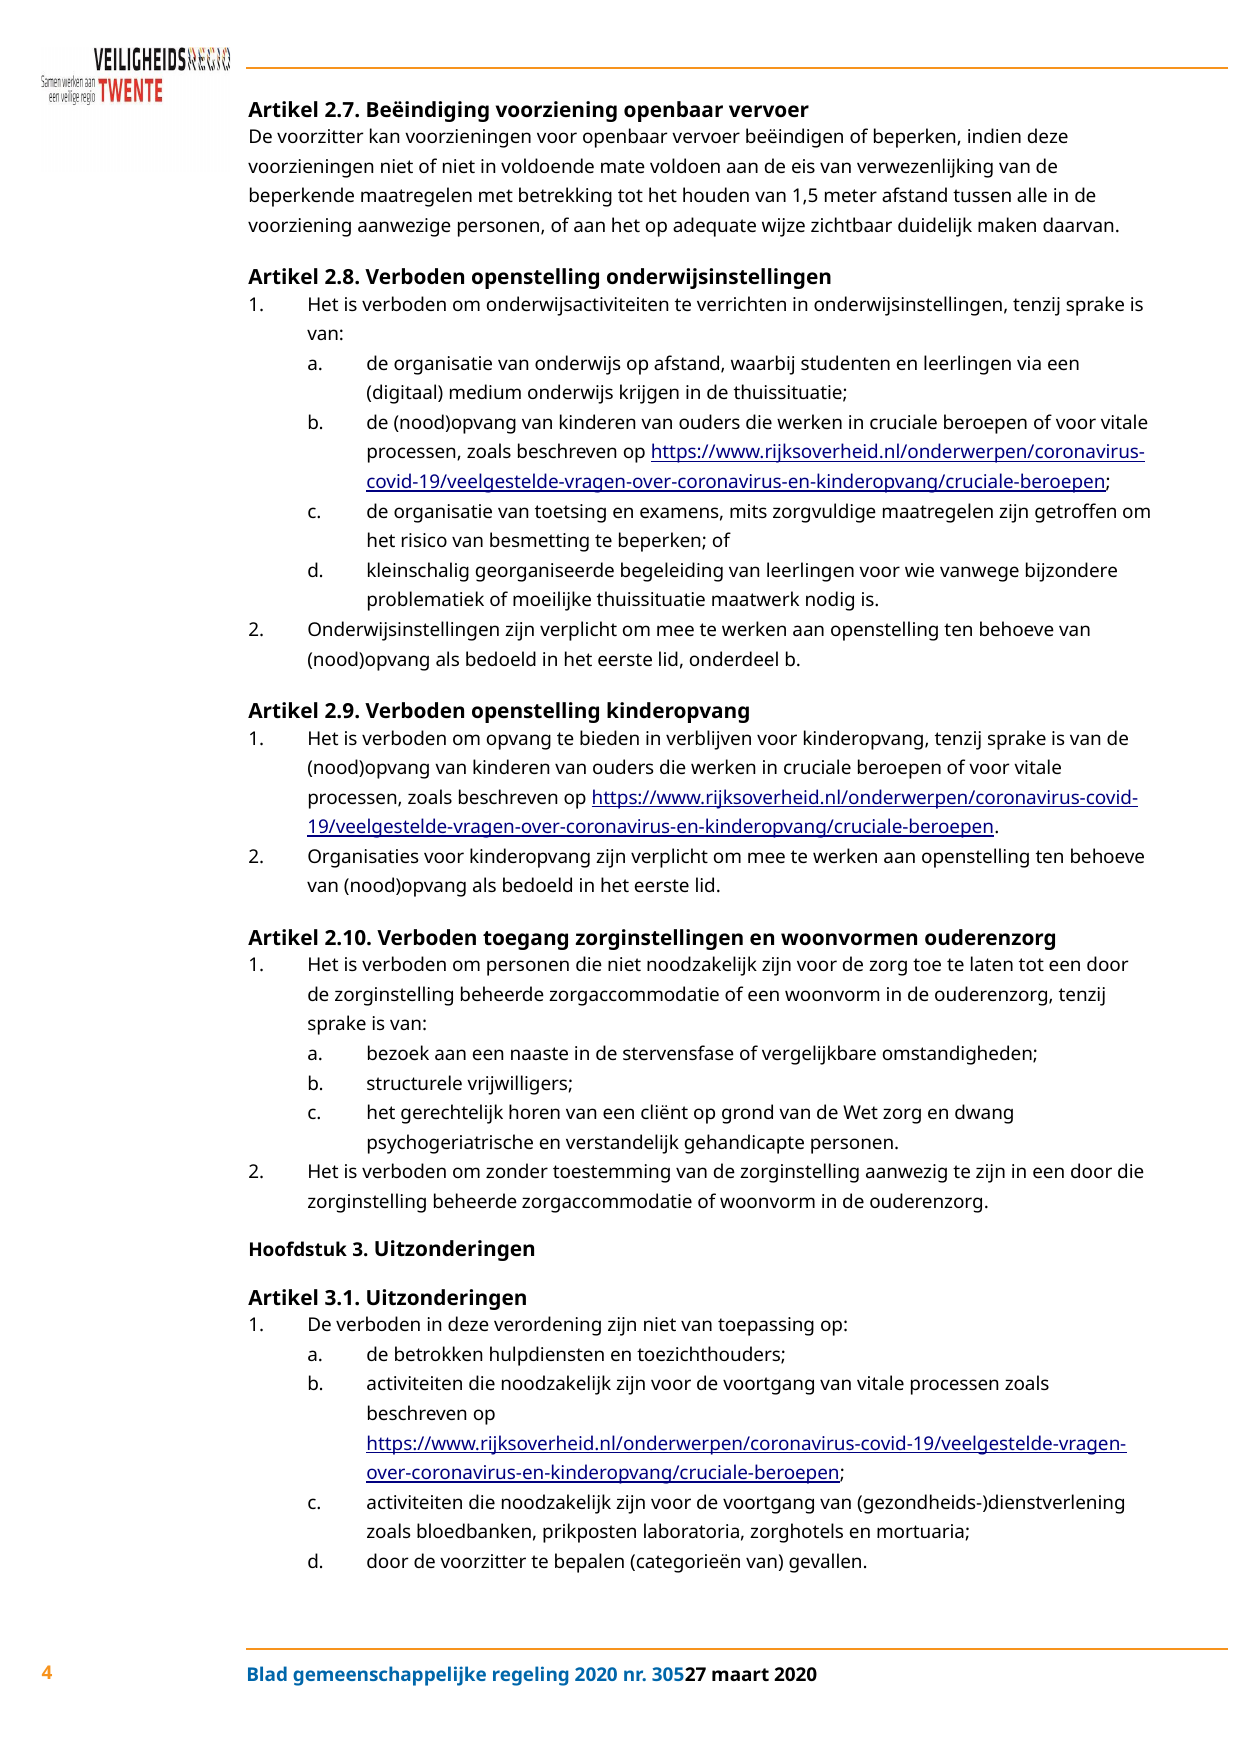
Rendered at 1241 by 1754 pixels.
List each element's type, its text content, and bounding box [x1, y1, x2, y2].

text Artikel 3.1. Uitzonderingen [248, 1283, 1152, 1311]
text De voorzitter kan voorzieningen voor openbaar vervoer beëindigen of beperken, indien deze voorzieningen niet of niet in voldoende mate voldoen aan de eis van verwezenlijking van de beperkende maatregelen met betrekking tot het houden van 1,5 meter afstand tussen alle in de voorziening aanwezige personen, of aan het op adequate wijze zichtbaar duidelijk maken daarvan. [248, 123, 1152, 238]
text Artikel 2.10. Verboden toegang zorginstellingen en woonvormen ouderenzorg [248, 923, 1152, 951]
text Artikel 2.9. Verboden openstelling kinderopvang [248, 696, 1152, 725]
list kleinschalig georganiseerde begeleiding van leerlingen voor wie vanwege bijzondere problematiek of moeilijke thuissituatie maatwerk nodig is. [307, 557, 1152, 612]
list Organisaties voor kinderopvang zijn verplicht om mee te werken aan openstelling ten behoeve van (nood)opvang als bedoeld in het eerste lid. [248, 843, 1152, 898]
text Artikel 2.8. Verboden openstelling onderwijsinstellingen [248, 262, 1152, 291]
list door de voorzitter te bepalen (categorieën van) gevallen. [307, 1548, 1152, 1574]
list de organisatie van onderwijs op afstand, waarbij studenten en leerlingen via een (digitaal) medium onderwijs krijgen in de thuissituatie; [307, 350, 1152, 405]
text Artikel 2.7. Beëindiging voorziening openbaar vervoer [248, 95, 1152, 123]
list de organisatie van toetsing en examens, mits zorgvuldige maatregelen zijn getroffen om het risico van besmetting te beperken; of [307, 498, 1152, 553]
list het gerechtelijk horen van een cliënt op grond van de Wet zorg en dwang psychogeriatrische en verstandelijk gehandicapte personen. [307, 1099, 1152, 1155]
list Het is verboden om opvang te bieden in verblijven voor kinderopvang, tenzij sprake is van de (nood)opvang van kinderen van ouders die werken in cruciale beroepen of voor vitale processen, zoals beschreven op https://www.rijksoverheid.nl/onderwerpen/coronavirus-covid-19/veelgestelde-vragen-over-coronavirus-en-kinderopvang/cruciale-beroepen. [248, 725, 1152, 839]
picture [41, 47, 231, 172]
text Hoofdstuk 3. Uitzonderingen [248, 1234, 1152, 1262]
list de betrokken hulpdiensten en toezichthouders; [307, 1341, 1152, 1367]
list Het is verboden om zonder toestemming van de zorginstelling aanwezig te zijn in een door die zorginstelling beheerde zorgaccommodatie of woonvorm in de ouderenzorg. [248, 1158, 1152, 1214]
list activiteiten die noodzakelijk zijn voor de voortgang van vitale processen zoals beschreven op https://www.rijksoverheid.nl/onderwerpen/coronavirus-covid-19/veelgestelde-vragen-over-coronavirus-en-kinderopvang/cruciale-beroepen; [307, 1371, 1152, 1485]
list structurele vrijwilligers; [307, 1070, 1152, 1096]
list bezoek aan een naaste in de stervensfase of vergelijkbare omstandigheden; [307, 1040, 1152, 1066]
list Het is verboden om personen die niet noodzakelijk zijn voor de zorg toe te laten tot een door de zorginstelling beheerde zorgaccommodatie of een woonvorm in de ouderenzorg, tenzij sprake is van: [248, 951, 1152, 1036]
list activiteiten die noodzakelijk zijn voor de voortgang van (gezondheids-)dienstverlening zoals bloedbanken, prikposten laboratoria, zorghotels en mortuaria; [307, 1489, 1152, 1544]
list de (nood)opvang van kinderen van ouders die werken in cruciale beroepen of voor vitale processen, zoals beschreven op https://www.rijksoverheid.nl/onderwerpen/coronavirus-covid-19/veelgestelde-vragen-over-coronavirus-en-kinderopvang/cruciale-beroepen; [307, 409, 1152, 494]
list Onderwijsinstellingen zijn verplicht om mee te werken aan openstelling ten behoeve van (nood)opvang als bedoeld in het eerste lid, onderdeel b. [248, 616, 1152, 672]
list Het is verboden om onderwijsactiviteiten te verrichten in onderwijsinstellingen, tenzij sprake is van: [248, 291, 1152, 346]
list De verboden in deze verordening zijn niet van toepassing op: [248, 1311, 1152, 1337]
